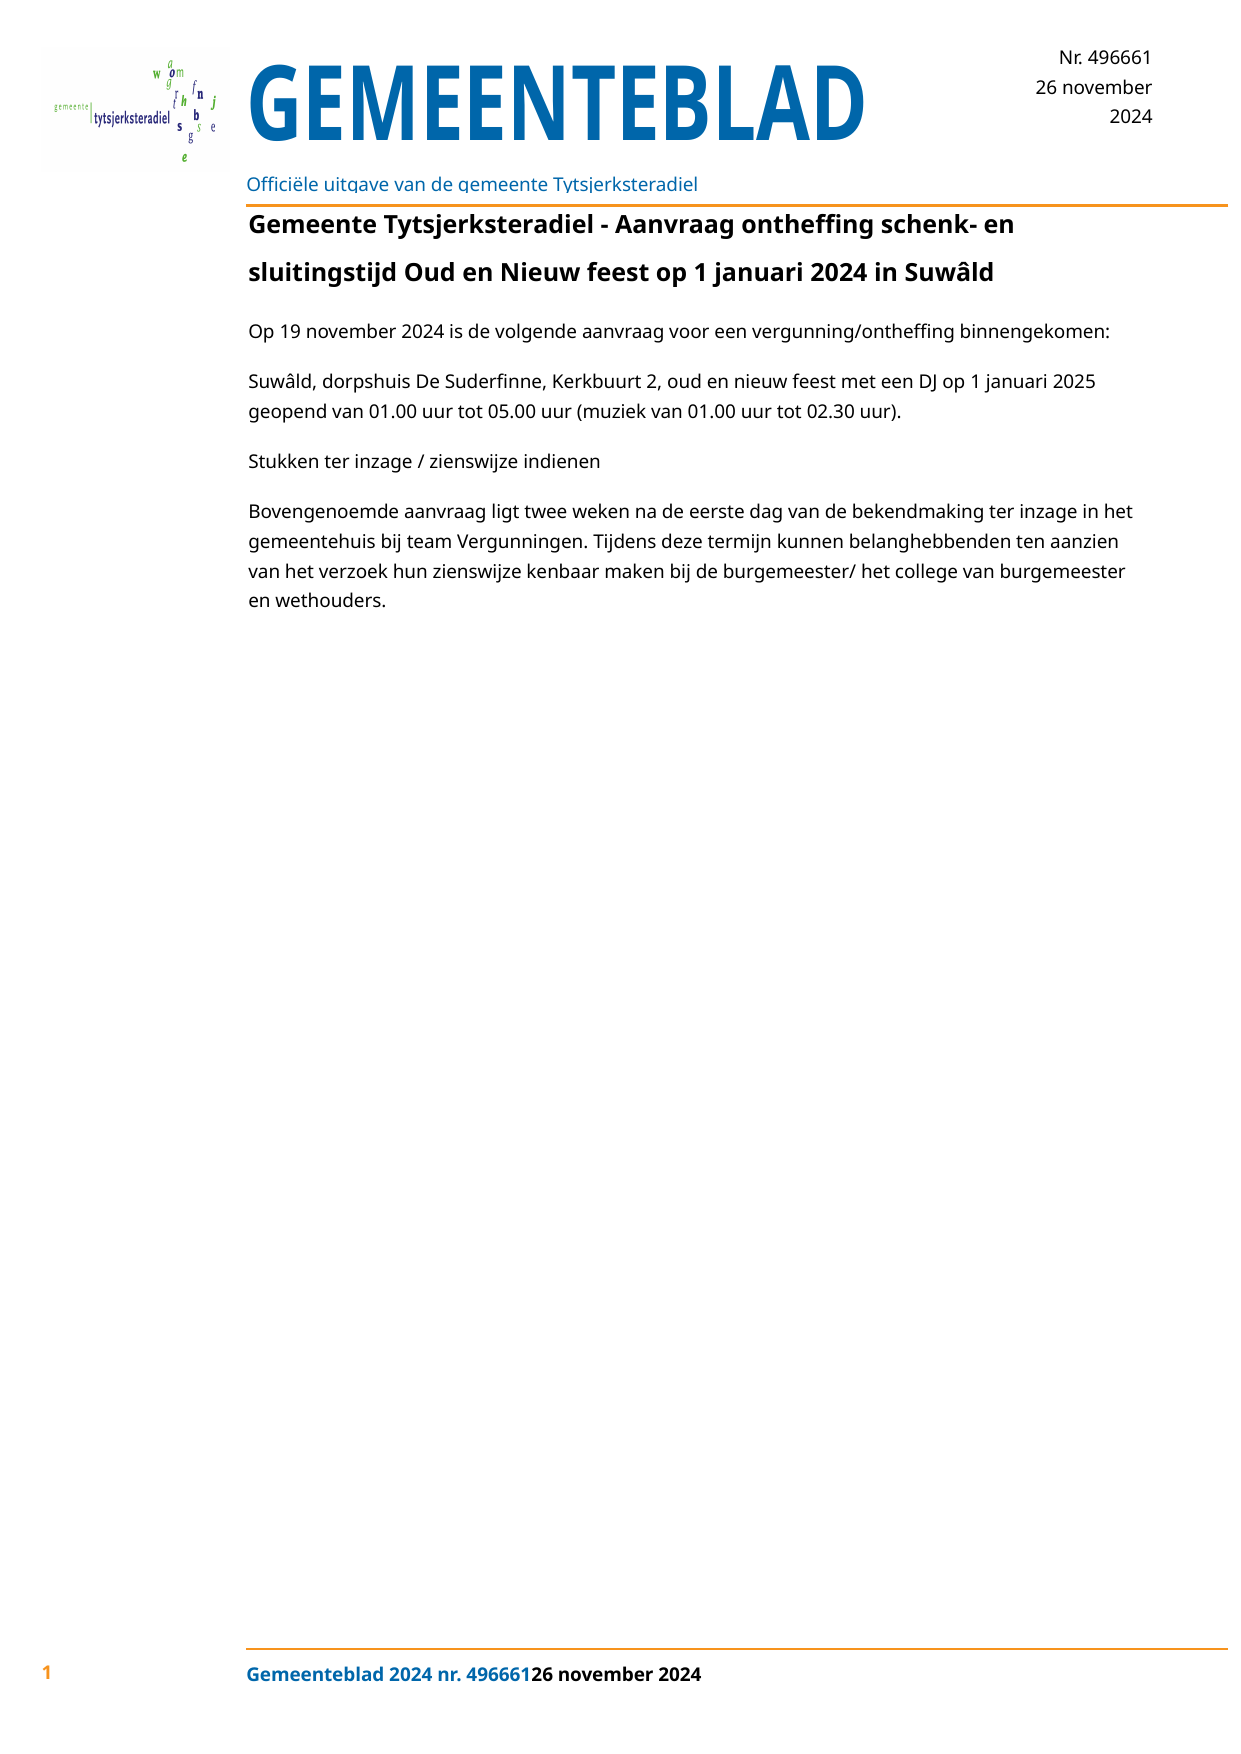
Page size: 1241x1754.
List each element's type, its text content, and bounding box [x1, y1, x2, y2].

text Suwâld, dorpshuis De Suderfinne, Kerkbuurt 2, oud en nieuw feest met een DJ op 1 januari 2025 geopend van 01.00 uur tot 05.00 uur (muziek van 01.00 uur tot 02.30 uur). [248, 368, 1152, 424]
text Stukken ter inzage / zienswijze indienen [248, 448, 1152, 474]
text Gemeente Tytsjerksteradiel - Aanvraag ontheffing schenk- en sluitingstijd Oud en Nieuw feest op 1 januari 2024 in Suwâld [248, 207, 1152, 288]
text Op 19 november 2024 is de volgende aanvraag voor een vergunning/ontheffing binnengekomen: [248, 318, 1152, 344]
text Bovengenoemde aanvraag ligt twee weken na de eerste dag van de bekendmaking ter inzage in het gemeentehuis bij team Vergunningen. Tijdens deze termijn kunnen belanghebbenden ten aanzien van het verzoek hun zienswijze kenbaar maken bij de burgemeester/ het college van burgemeester en wethouders. [248, 499, 1152, 613]
picture [41, 47, 231, 172]
